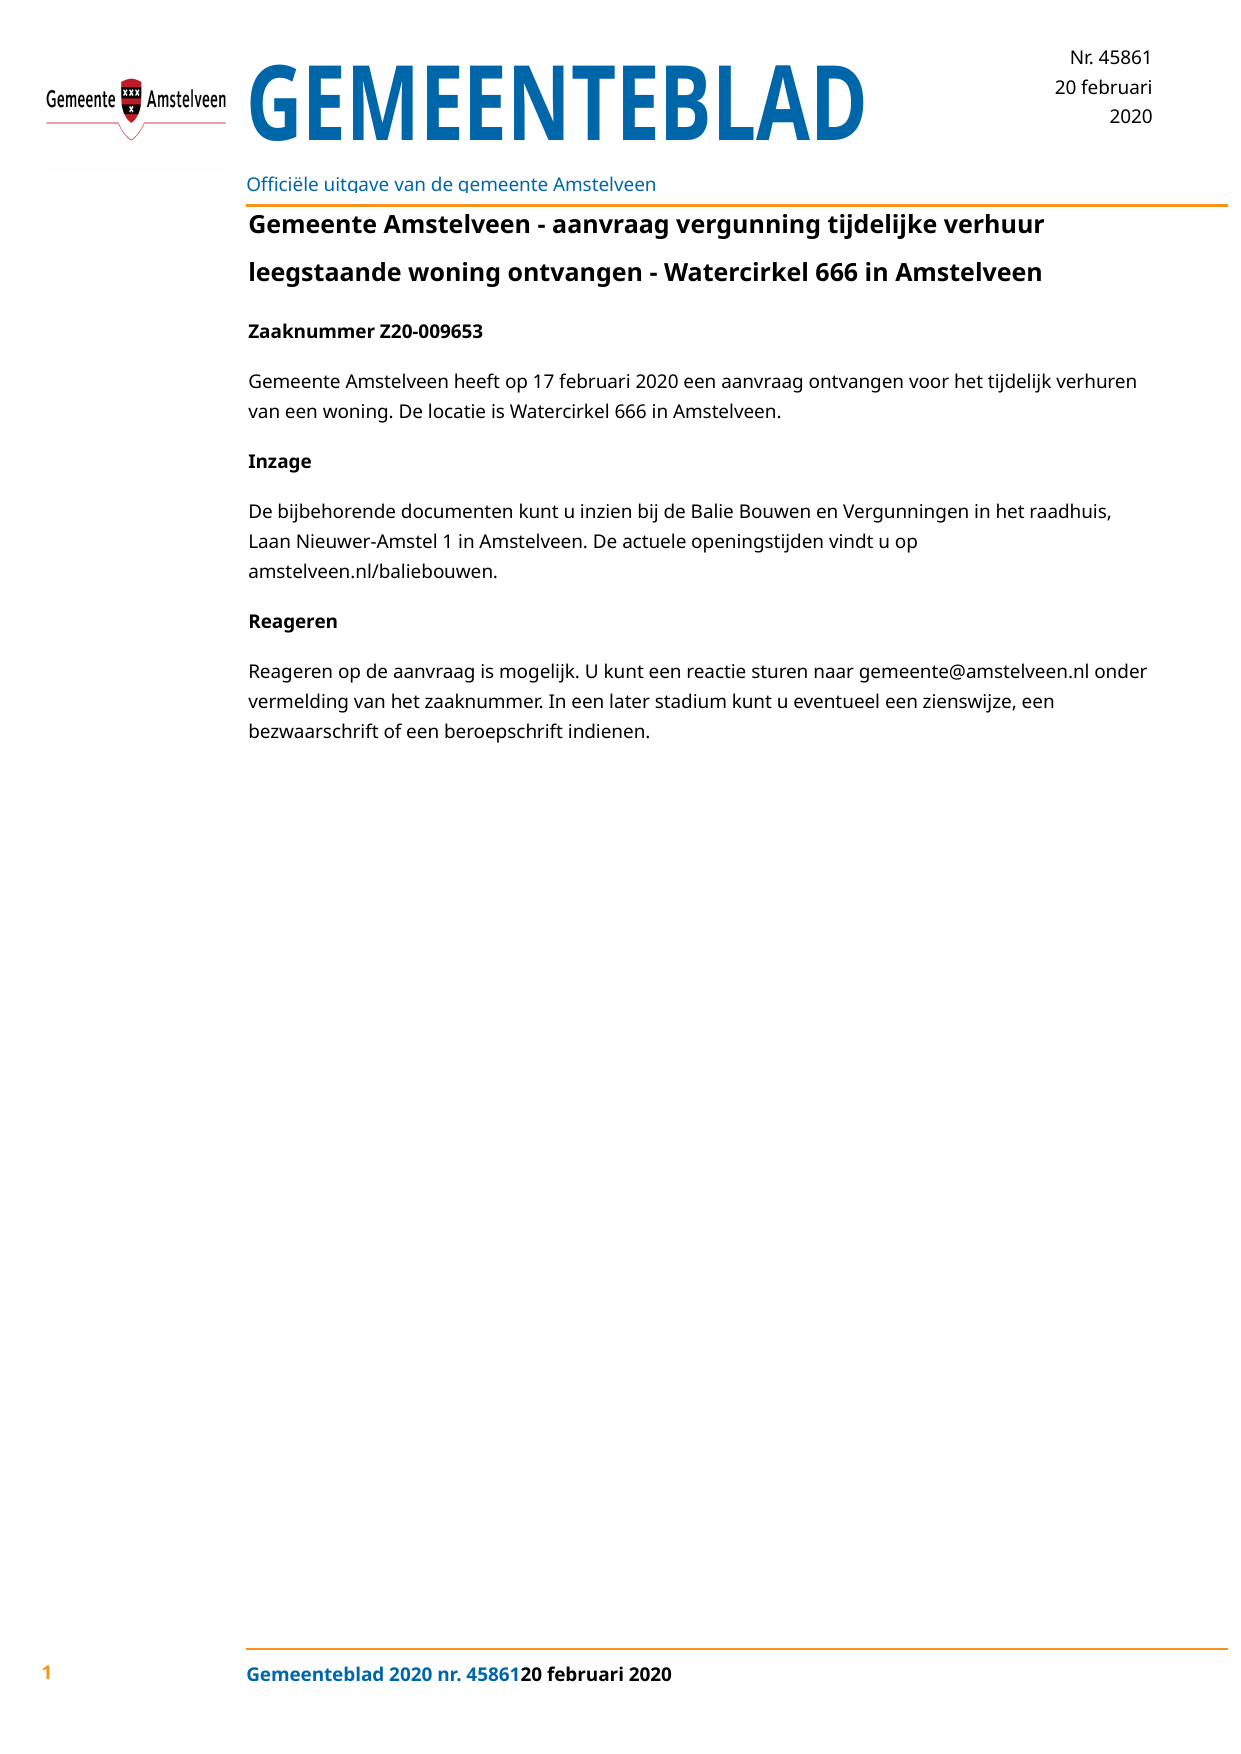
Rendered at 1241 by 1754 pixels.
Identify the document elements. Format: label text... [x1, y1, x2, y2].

text Inzage [248, 448, 1152, 474]
text De bijbehorende documenten kunt u inzien bij de Balie Bouwen en Vergunningen in het raadhuis, Laan Nieuwer-Amstel 1 in Amstelveen. De actuele openingstijden vindt u op amstelveen.nl/baliebouwen. [248, 499, 1152, 584]
text Gemeente Amstelveen heeft op 17 februari 2020 een aanvraag ontvangen voor het tijdelijk verhuren van een woning. De locatie is Watercirkel 666 in Amstelveen. [248, 368, 1152, 424]
text Reageren op de aanvraag is mogelijk. U kunt een reactie sturen naar gemeente@amstelveen.nl onder vermelding van het zaaknummer. In een later stadium kunt u eventueel een zienswijze, een bezwaarschrift of een beroepschrift indienen. [248, 659, 1152, 744]
text Gemeente Amstelveen - aanvraag vergunning tijdelijke verhuur leegstaande woning ontvangen - Watercirkel 666 in Amstelveen [248, 207, 1152, 288]
picture [41, 47, 231, 172]
text Reageren [248, 608, 1152, 634]
text Zaaknummer Z20-009653 [248, 318, 1152, 344]
